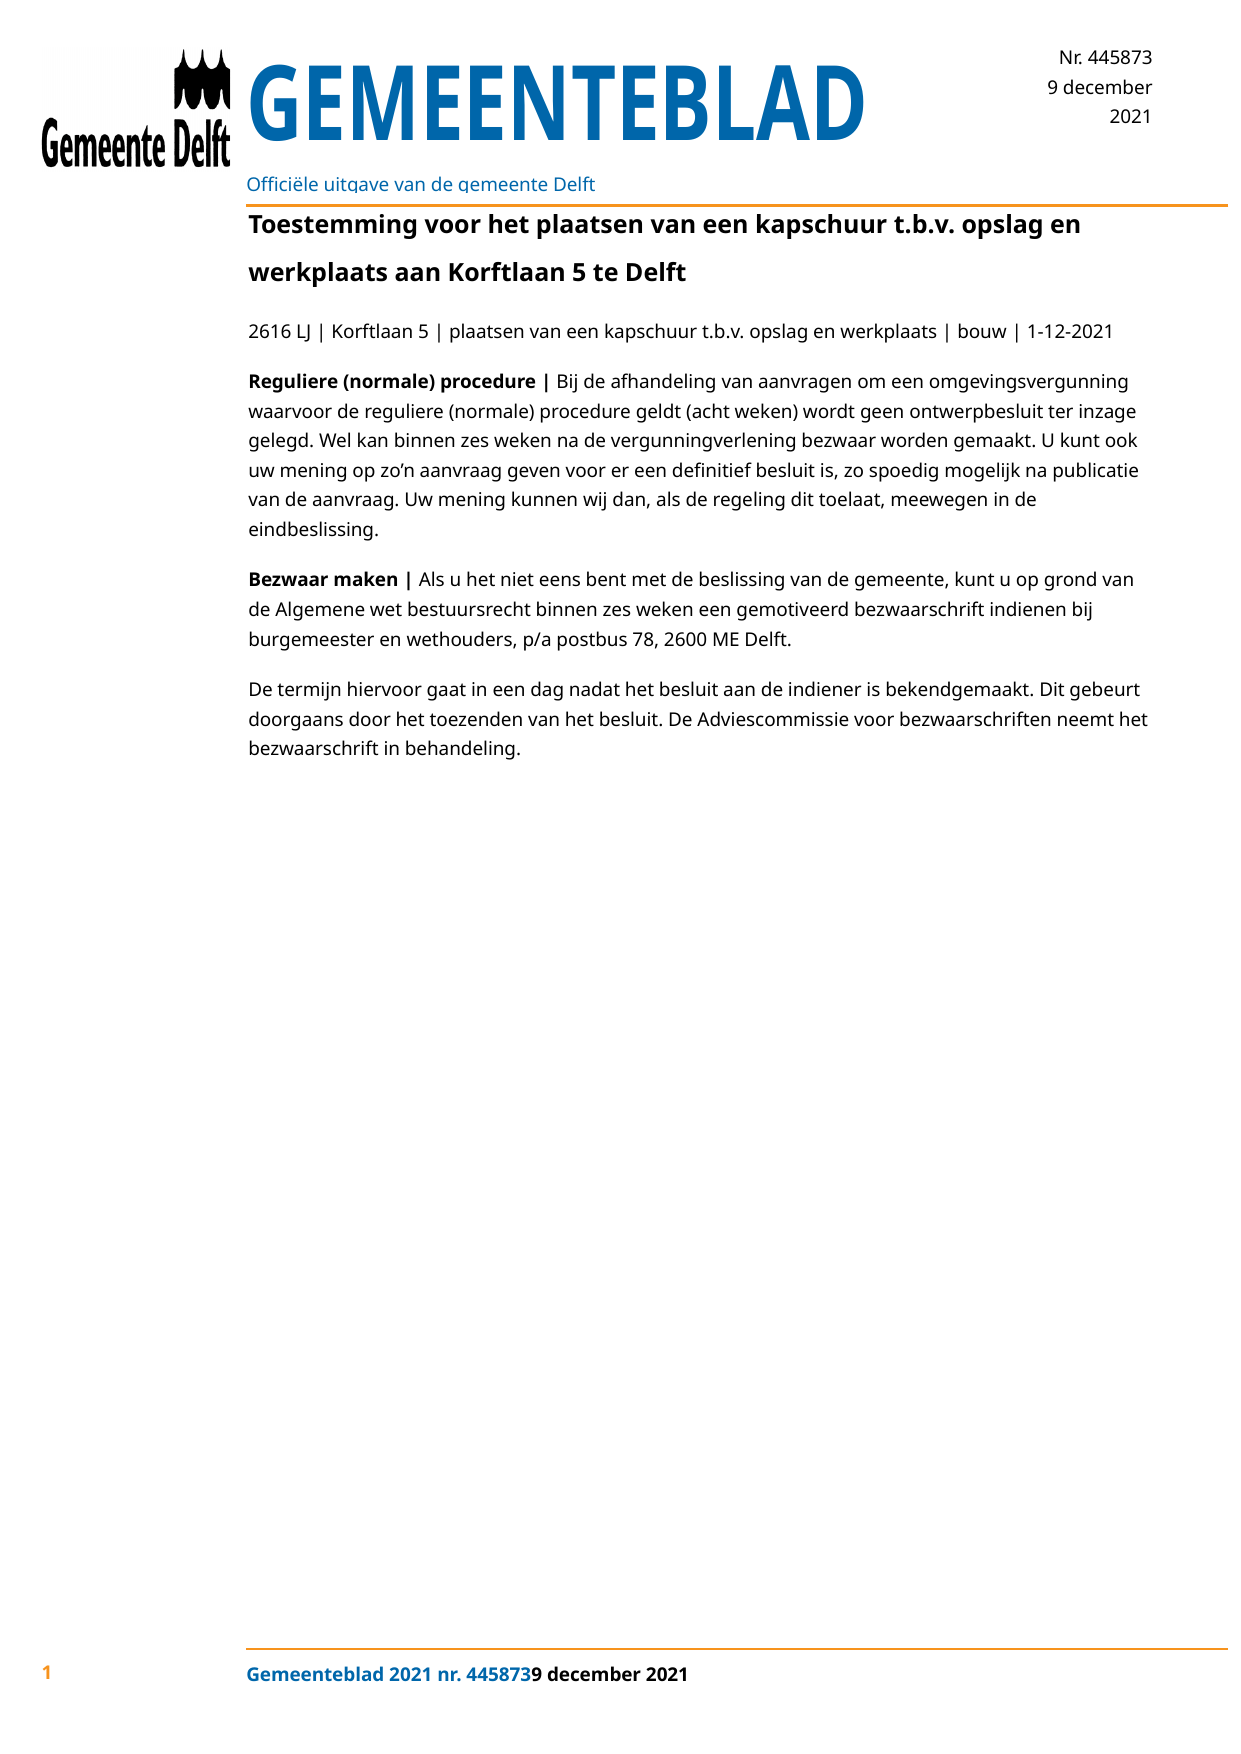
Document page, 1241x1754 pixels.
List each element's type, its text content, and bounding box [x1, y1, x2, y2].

text De termijn hiervoor gaat in een dag nadat het besluit aan de indiener is bekendgemaakt. Dit gebeurt doorgaans door het toezenden van het besluit. De Adviescommissie voor bezwaarschriften neemt het bezwaarschrift in behandeling. [248, 676, 1152, 761]
text Reguliere (normale) procedure | Bij de afhandeling van aanvragen om een omgevingsvergunning waarvoor de reguliere (normale) procedure geldt (acht weken) wordt geen ontwerpbesluit ter inzage gelegd. Wel kan binnen zes weken na de vergunningverlening bezwaar worden gemaakt. U kunt ook uw mening op zo’n aanvraag geven voor er een definitief besluit is, zo spoedig mogelijk na publicatie van de aanvraag. Uw mening kunnen wij dan, als de regeling dit toelaat, meewegen in de eindbeslissing. [248, 368, 1152, 542]
picture [41, 47, 231, 172]
text Bezwaar maken | Als u het niet eens bent met de beslissing van de gemeente, kunt u op grond van de Algemene wet bestuursrecht binnen zes weken een gemotiveerd bezwaarschrift indienen bij burgemeester en wethouders, p/a postbus 78, 2600 ME Delft. [248, 567, 1152, 652]
text Toestemming voor het plaatsen van een kapschuur t.b.v. opslag en werkplaats aan Korftlaan 5 te Delft [248, 207, 1152, 288]
text 2616 LJ | Korftlaan 5 | plaatsen van een kapschuur t.b.v. opslag en werkplaats | bouw | 1-12-2021 [248, 318, 1152, 344]
